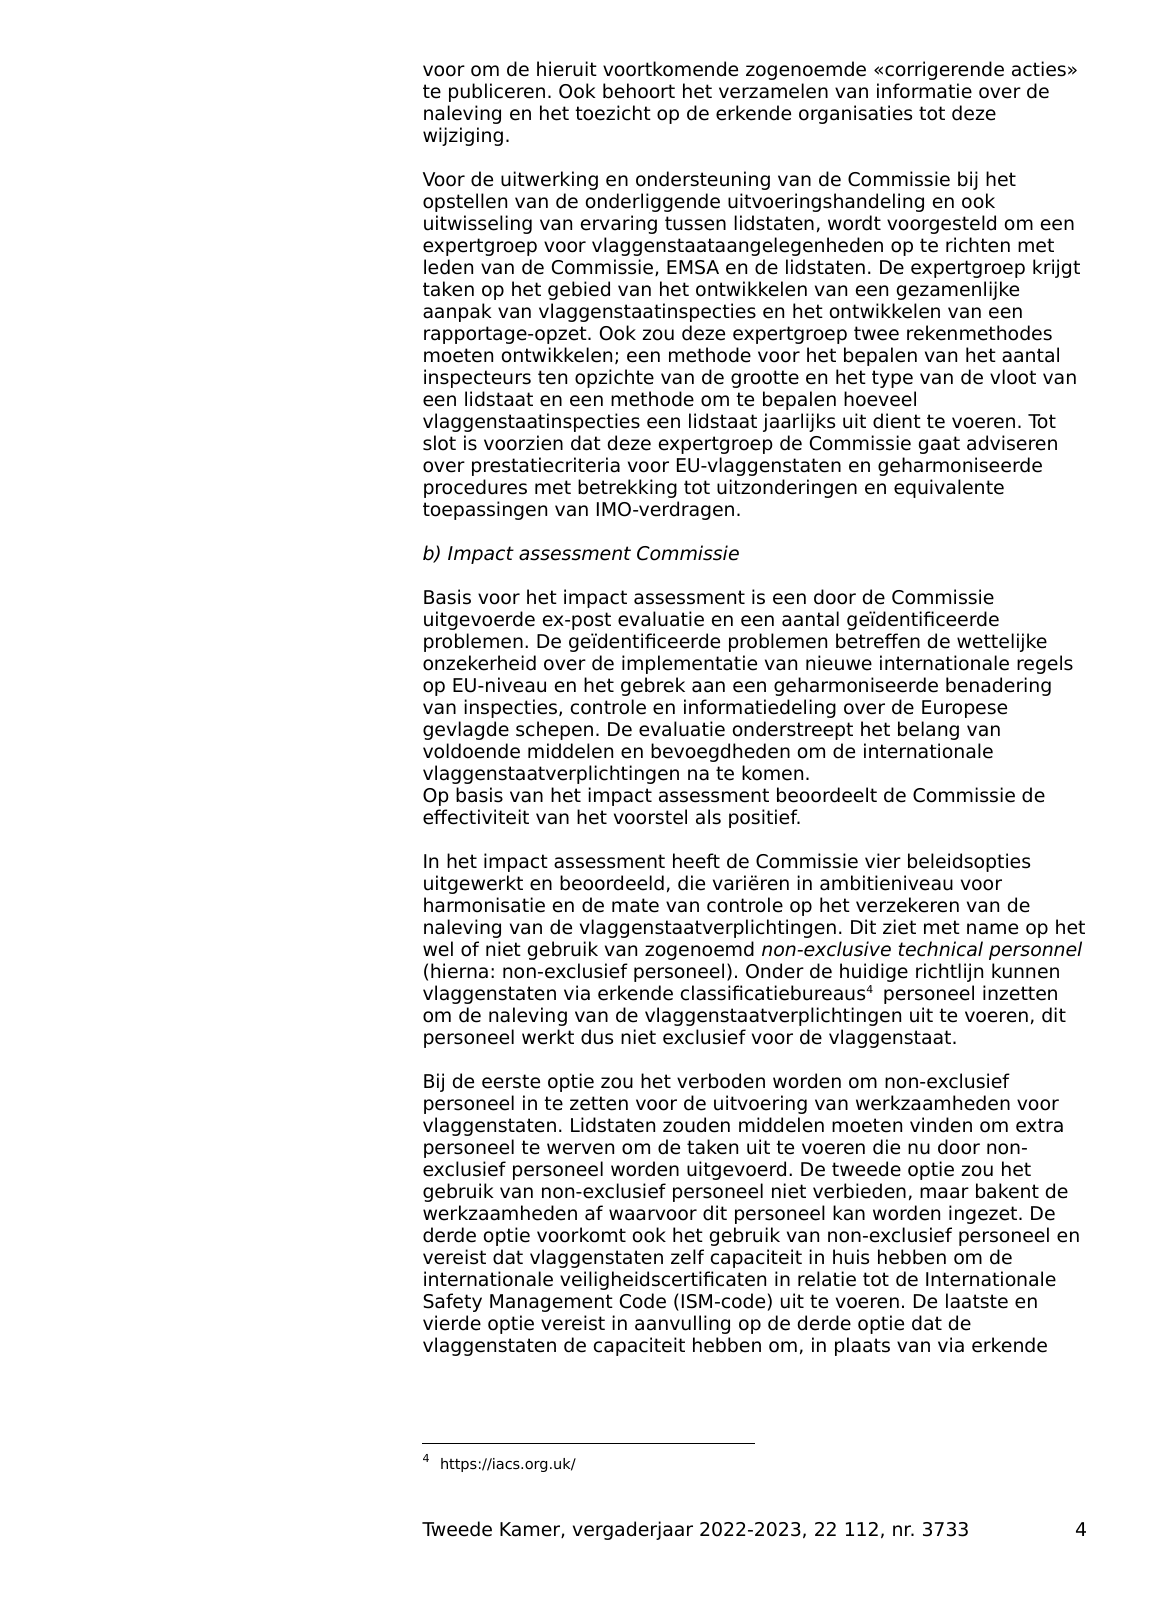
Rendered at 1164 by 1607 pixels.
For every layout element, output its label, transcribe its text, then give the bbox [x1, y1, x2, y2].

text In het impact assessment heeft de Commissie vier beleidsopties uitgewerkt en beoordeeld, die variëren in ambitieniveau voor harmonisatie en de mate van controle op het verzekeren van de naleving van de vlaggenstaatverplichtingen. Dit ziet met name op het wel of niet gebruik van zogenoemd non-exclusive technical personnel (hierna: non-exclusief personeel). Onder de huidige richtlijn kunnen vlaggenstaten via erkende classificatiebureaus personeel inzetten om de naleving van de vlaggenstaatverplichtingen uit te voeren, dit personeel werkt dus niet exclusief voor de vlaggenstaat. [422, 851, 1087, 1049]
subtitle b) Impact assessment Commissie [422, 543, 1087, 565]
text https://iacs.org.uk/ [422, 1452, 1087, 1474]
text Basis voor het impact assessment is een door de Commissie uitgevoerde ex-post evaluatie en een aantal geïdentificeerde problemen. De geïdentificeerde problemen betreffen de wettelijke onzekerheid over de implementatie van nieuwe internationale regels op EU-niveau en het gebrek aan een geharmoniseerde benadering van inspecties, controle en informatiedeling over de Europese gevlagde schepen. De evaluatie onderstreept het belang van voldoende middelen en bevoegdheden om de internationale vlaggenstaatverplichtingen na te komen. [422, 587, 1087, 785]
text voor om de hieruit voortkomende zogenoemde «corrigerende acties» te publiceren. Ook behoort het verzamelen van informatie over de naleving en het toezicht op de erkende organisaties tot deze wijziging. [422, 59, 1087, 147]
text Bij de eerste optie zou het verboden worden om non-exclusief personeel in te zetten voor de uitvoering van werkzaamheden voor vlaggenstaten. Lidstaten zouden middelen moeten vinden om extra personeel te werven om de taken uit te voeren die nu door non-exclusief personeel worden uitgevoerd. De tweede optie zou het gebruik van non-exclusief personeel niet verbieden, maar bakent de werkzaamheden af waarvoor dit personeel kan worden ingezet. De derde optie voorkomt ook het gebruik van non-exclusief personeel en vereist dat vlaggenstaten zelf capaciteit in huis hebben om de internationale veiligheidscertificaten in relatie tot de Internationale Safety Management Code (ISM-code) uit te voeren. De laatste en vierde optie vereist in aanvulling op de derde optie dat de vlaggenstaten de capaciteit hebben om, in plaats van via erkende [422, 1071, 1087, 1357]
text Voor de uitwerking en ondersteuning van de Commissie bij het opstellen van de onderliggende uitvoeringshandeling en ook uitwisseling van ervaring tussen lidstaten, wordt voorgesteld om een expertgroep voor vlaggenstaataangelegenheden op te richten met leden van de Commissie, EMSA en de lidstaten. De expertgroep krijgt taken op het gebied van het ontwikkelen van een gezamenlijke aanpak van vlaggenstaatinspecties en het ontwikkelen van een rapportage-opzet. Ook zou deze expertgroep twee rekenmethodes moeten ontwikkelen; een methode voor het bepalen van het aantal inspecteurs ten opzichte van de grootte en het type van de vloot van een lidstaat en een methode om te bepalen hoeveel vlaggenstaatinspecties een lidstaat jaarlijks uit dient te voeren. Tot slot is voorzien dat deze expertgroep de Commissie gaat adviseren over prestatiecriteria voor EU-vlaggenstaten en geharmoniseerde procedures met betrekking tot uitzonderingen en equivalente toepassingen van IMO-verdragen. [422, 169, 1087, 521]
text Op basis van het impact assessment beoordeelt de Commissie de effectiviteit van het voorstel als positief. [422, 785, 1087, 829]
